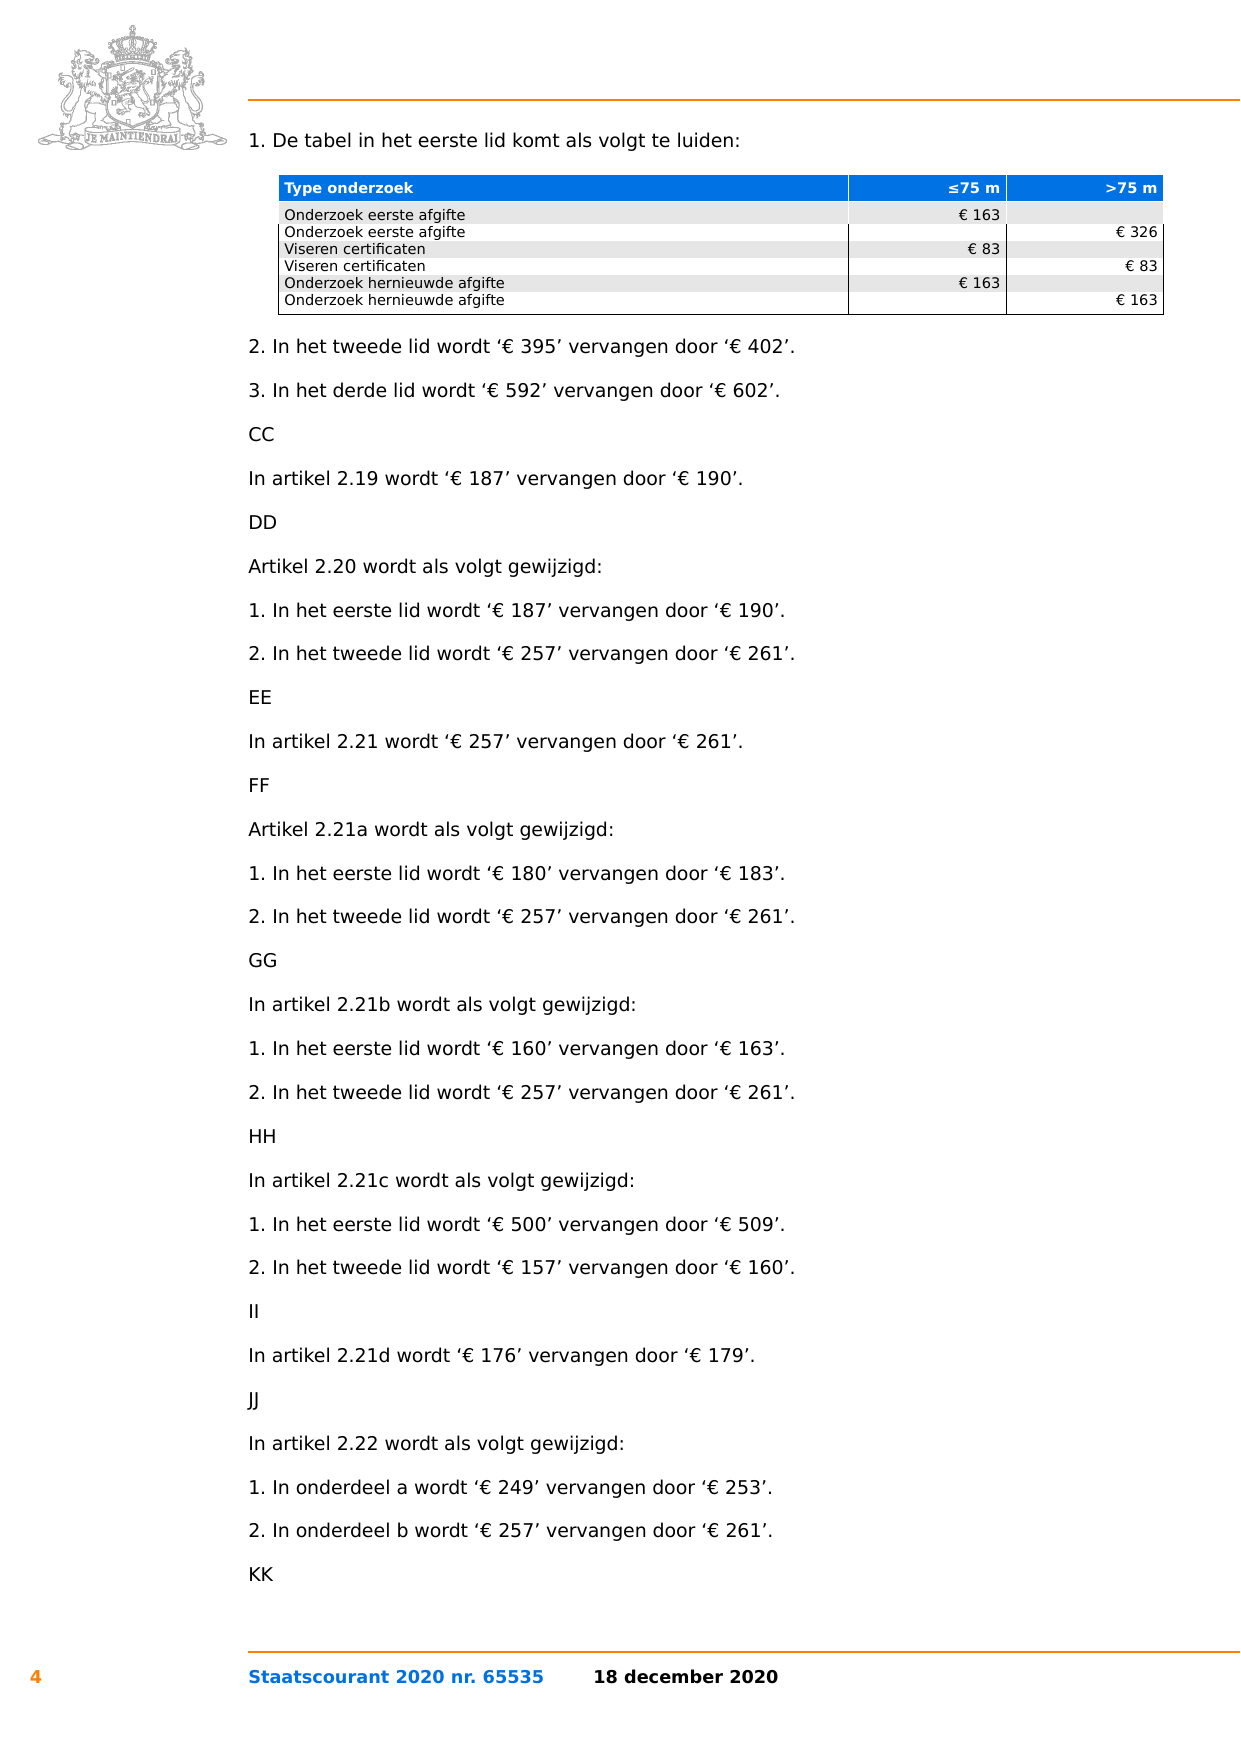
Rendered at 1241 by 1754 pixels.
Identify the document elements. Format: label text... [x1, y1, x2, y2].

text In artikel 2.21b wordt als volgt gewijzigd: [248, 994, 1163, 1016]
text 1. In het eerste lid wordt ‘€ 500’ vervangen door ‘€ 509’. [248, 1213, 1163, 1235]
table_cell Viseren certificaten [279, 258, 848, 275]
text 1. In het eerste lid wordt ‘€ 187’ vervangen door ‘€ 190’. [248, 599, 1163, 621]
text Artikel 2.20 wordt als volgt gewijzigd: [248, 556, 1163, 578]
text DD [248, 512, 1163, 534]
text 3. In het derde lid wordt ‘€ 592’ vervangen door ‘€ 602’. [248, 380, 1163, 402]
picture [38, 25, 227, 150]
text 1. In onderdeel a wordt ‘€ 249’ vervangen door ‘€ 253’. [248, 1477, 1163, 1498]
text JJ [248, 1389, 1163, 1411]
table_cell [1007, 275, 1163, 292]
table_header Type onderzoek [279, 175, 848, 201]
text CC [248, 424, 1163, 446]
text KK [248, 1564, 1163, 1586]
table_cell Onderzoek hernieuwde afgifte [279, 292, 848, 313]
table_cell Onderzoek hernieuwde afgifte [279, 275, 848, 292]
table_cell [849, 292, 1006, 313]
table_header ≤75 m [849, 175, 1006, 201]
text Artikel 2.21a wordt als volgt gewijzigd: [248, 819, 1163, 841]
text 2. In het tweede lid wordt ‘€ 157’ vervangen door ‘€ 160’. [248, 1257, 1163, 1279]
text 2. In het tweede lid wordt ‘€ 257’ vervangen door ‘€ 261’. [248, 906, 1163, 928]
table_header >75 m [1007, 175, 1163, 201]
text FF [248, 775, 1163, 797]
table_cell € 326 [1007, 224, 1163, 241]
text 2. In onderdeel b wordt ‘€ 257’ vervangen door ‘€ 261’. [248, 1520, 1163, 1542]
text In artikel 2.21d wordt ‘€ 176’ vervangen door ‘€ 179’. [248, 1345, 1163, 1367]
table_cell [849, 258, 1006, 275]
text In artikel 2.21c wordt als volgt gewijzigd: [248, 1169, 1163, 1192]
text 1. De tabel in het eerste lid komt als volgt te luiden: [248, 130, 1163, 152]
table_cell € 83 [1007, 258, 1163, 275]
text HH [248, 1126, 1163, 1148]
table_cell Viseren certificaten [279, 241, 848, 258]
table_cell [849, 224, 1006, 241]
text In artikel 2.21 wordt ‘€ 257’ vervangen door ‘€ 261’. [248, 731, 1163, 753]
table_cell Onderzoek eerste afgifte [279, 202, 848, 224]
text 2. In het tweede lid wordt ‘€ 395’ vervangen door ‘€ 402’. [248, 336, 1163, 358]
text 1. In het eerste lid wordt ‘€ 160’ vervangen door ‘€ 163’. [248, 1038, 1163, 1060]
table_cell € 163 [849, 202, 1006, 224]
table_cell Onderzoek eerste afgifte [279, 224, 848, 241]
text In artikel 2.19 wordt ‘€ 187’ vervangen door ‘€ 190’. [248, 468, 1163, 490]
table_cell € 163 [849, 275, 1006, 292]
table_cell € 83 [849, 241, 1006, 258]
text EE [248, 687, 1163, 709]
text 2. In het tweede lid wordt ‘€ 257’ vervangen door ‘€ 261’. [248, 1082, 1163, 1104]
table_cell [1007, 241, 1163, 258]
table_cell € 163 [1007, 292, 1163, 313]
text 2. In het tweede lid wordt ‘€ 257’ vervangen door ‘€ 261’. [248, 643, 1163, 665]
text In artikel 2.22 wordt als volgt gewijzigd: [248, 1433, 1163, 1455]
table_cell [1007, 202, 1163, 224]
text GG [248, 950, 1163, 972]
text 1. In het eerste lid wordt ‘€ 180’ vervangen door ‘€ 183’. [248, 863, 1163, 884]
text II [248, 1301, 1163, 1323]
